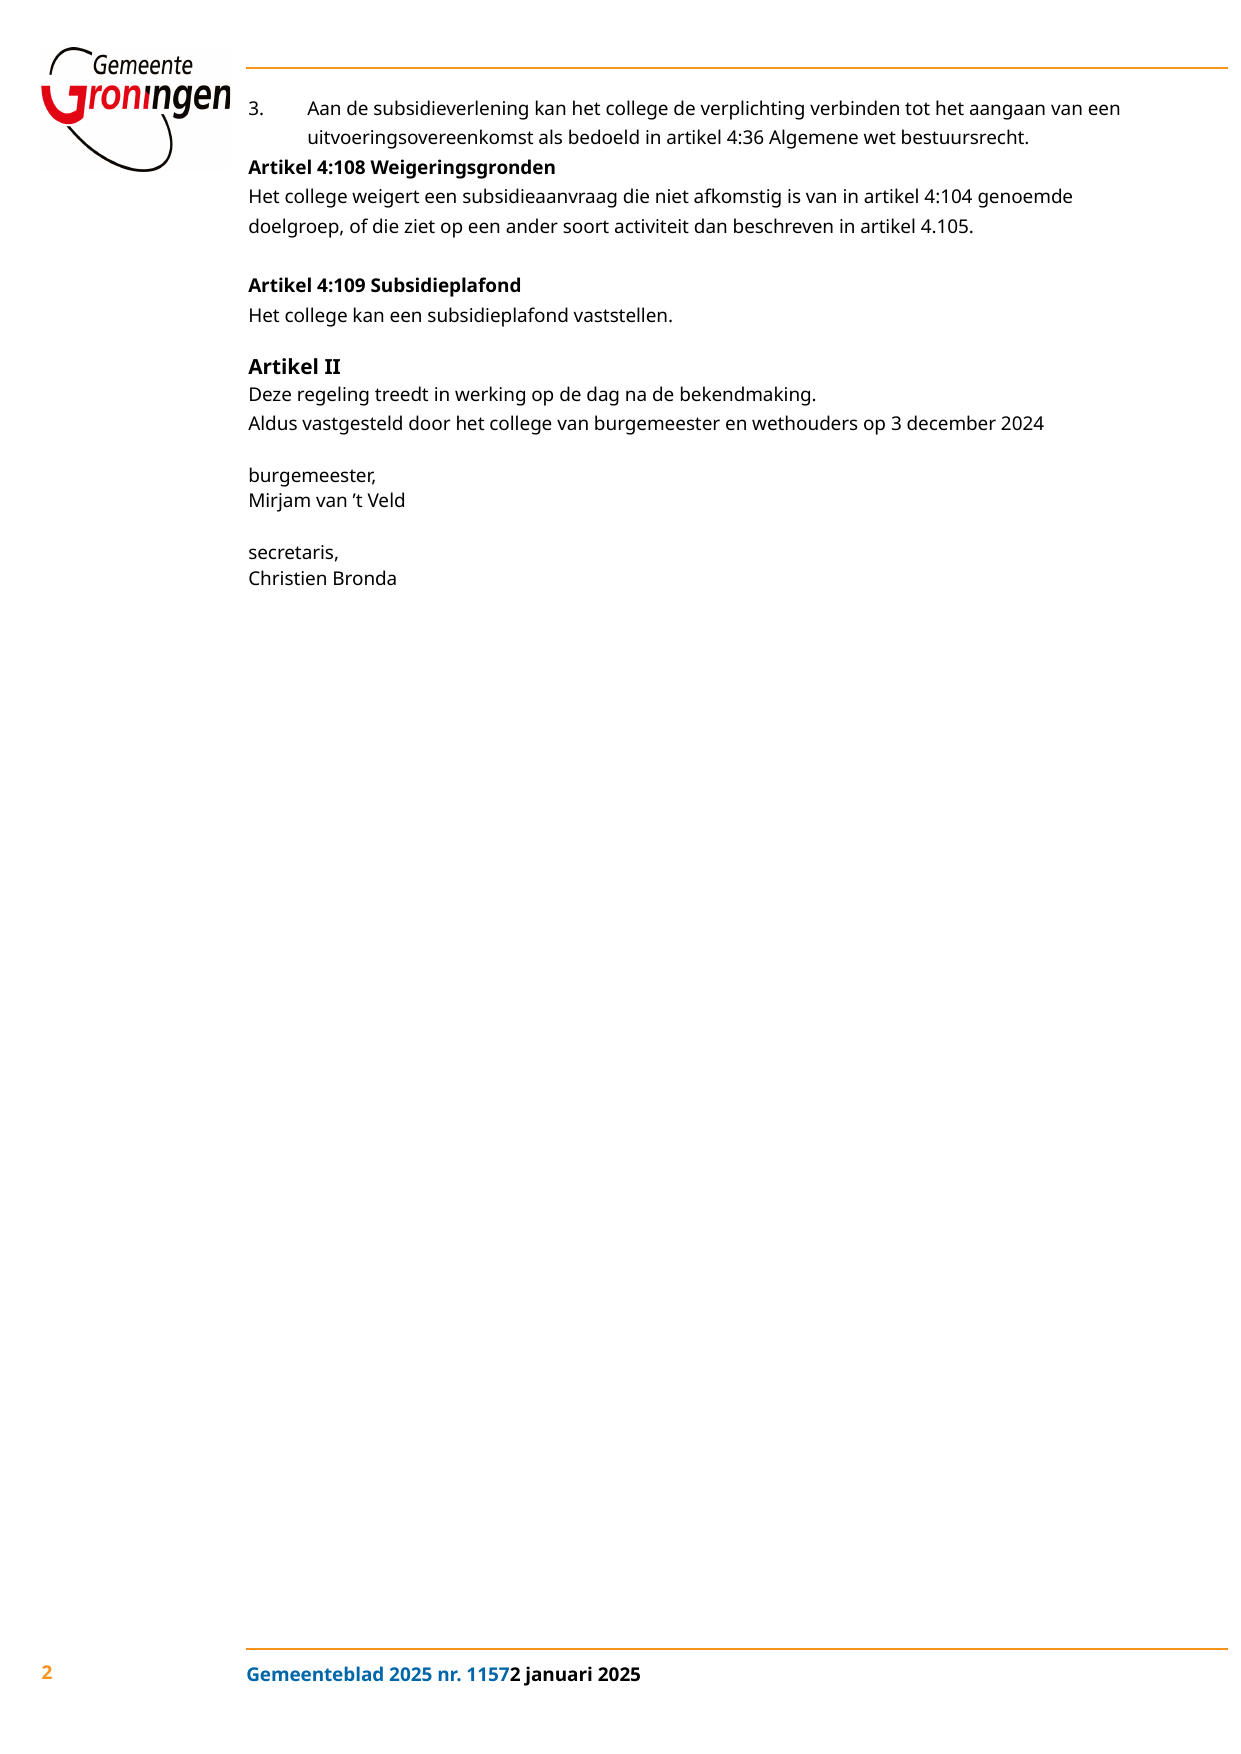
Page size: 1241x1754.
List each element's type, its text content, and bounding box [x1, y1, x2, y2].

text Het college weigert een subsidieaanvraag die niet afkomstig is van in artikel 4:104 genoemde doelgroep, of die ziet op een ander soort activiteit dan beschreven in artikel 4.105. [248, 183, 1152, 239]
picture [41, 47, 231, 172]
text Christien Bronda [248, 565, 1152, 590]
text burgemeester, [248, 462, 1152, 487]
text Artikel 4:109 Subsidieplafond [248, 272, 1152, 298]
text Deze regeling treedt in werking op de dag na de bekendmaking. [248, 381, 1152, 406]
text Artikel II [248, 352, 1152, 381]
text Het college kan een subsidieplafond vaststellen. [248, 302, 1152, 328]
text secretaris, [248, 539, 1152, 565]
text Aldus vastgesteld door het college van burgemeester en wethouders op 3 december 2024 [248, 410, 1152, 436]
list Aan de subsidieverlening kan het college de verplichting verbinden tot het aangaan van een uitvoeringsovereenkomst als bedoeld in artikel 4:36 Algemene wet bestuursrecht. [248, 95, 1152, 150]
text Artikel 4:108 Weigeringsgronden [248, 154, 1152, 180]
text Mirjam van ’t Veld [248, 487, 1152, 513]
